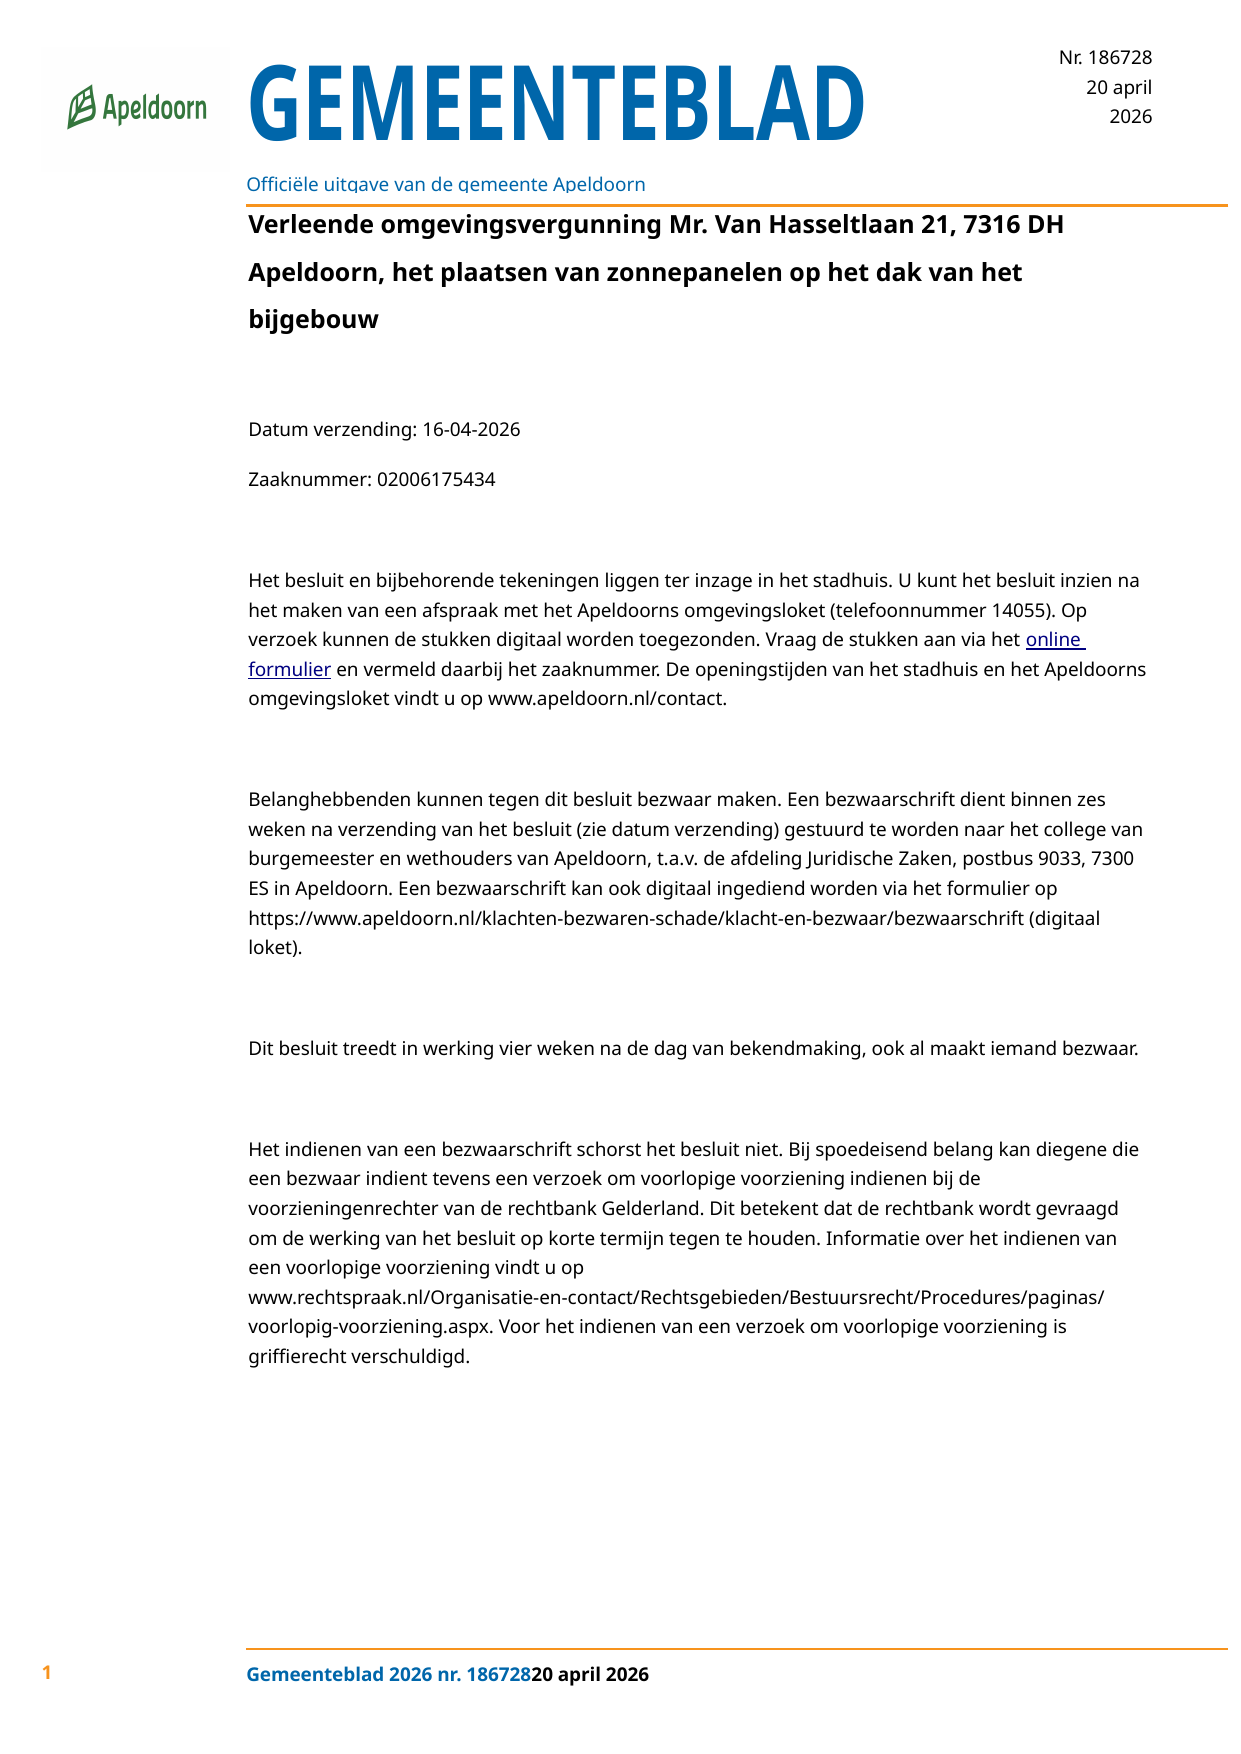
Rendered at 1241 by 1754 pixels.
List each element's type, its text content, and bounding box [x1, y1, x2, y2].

text Dit besluit treedt in werking vier weken na de dag van bekendmaking, ook al maakt iemand bezwaar. [248, 1035, 1152, 1061]
text Het indienen van een bezwaarschrift schorst het besluit niet. Bij spoedeisend belang kan diegene die een bezwaar indient tevens een verzoek om voorlopige voorziening indienen bij de voorzieningenrechter van de rechtbank Gelderland. Dit betekent dat de rechtbank wordt gevraagd om de werking van het besluit op korte termijn tegen te houden. Informatie over het indienen van een voorlopige voorziening vindt u op www.rechtspraak.nl/Organisatie-en-contact/Rechtsgebieden/Bestuursrecht/Procedures/paginas/voorlopig-voorziening.aspx. Voor het indienen van een verzoek om voorlopige voorziening is griffierecht verschuldigd. [248, 1136, 1152, 1369]
text Verleende omgevingsvergunning Mr. Van Hasseltlaan 21, 7316 DH Apeldoorn, het plaatsen van zonnepanelen op het dak van het bijgebouw [248, 207, 1152, 336]
picture [41, 47, 231, 172]
text Zaaknummer: 02006175434 [248, 466, 1152, 492]
text Datum verzending: 16-04-2026 [248, 416, 1152, 442]
text Het besluit en bijbehorende tekeningen liggen ter inzage in het stadhuis. U kunt het besluit inzien na het maken van een afspraak met het Apeldoorns omgevingsloket (telefoonnummer 14055). Op verzoek kunnen de stukken digitaal worden toegezonden. Vraag de stukken aan via het online formulier en vermeld daarbij het zaaknummer. De openingstijden van het stadhuis en het Apeldoorns omgevingsloket vindt u op www.apeldoorn.nl/contact. [248, 567, 1152, 711]
text Belanghebbenden kunnen tegen dit besluit bezwaar maken. Een bezwaarschrift dient binnen zes weken na verzending van het besluit (zie datum verzending) gestuurd te worden naar het college van burgemeester en wethouders van Apeldoorn, t.a.v. de afdeling Juridische Zaken, postbus 9033, 7300 ES in Apeldoorn. Een bezwaarschrift kan ook digitaal ingediend worden via het formulier op https://www.apeldoorn.nl/klachten-bezwaren-schade/klacht-en-bezwaar/bezwaarschrift (digitaal loket). [248, 786, 1152, 960]
